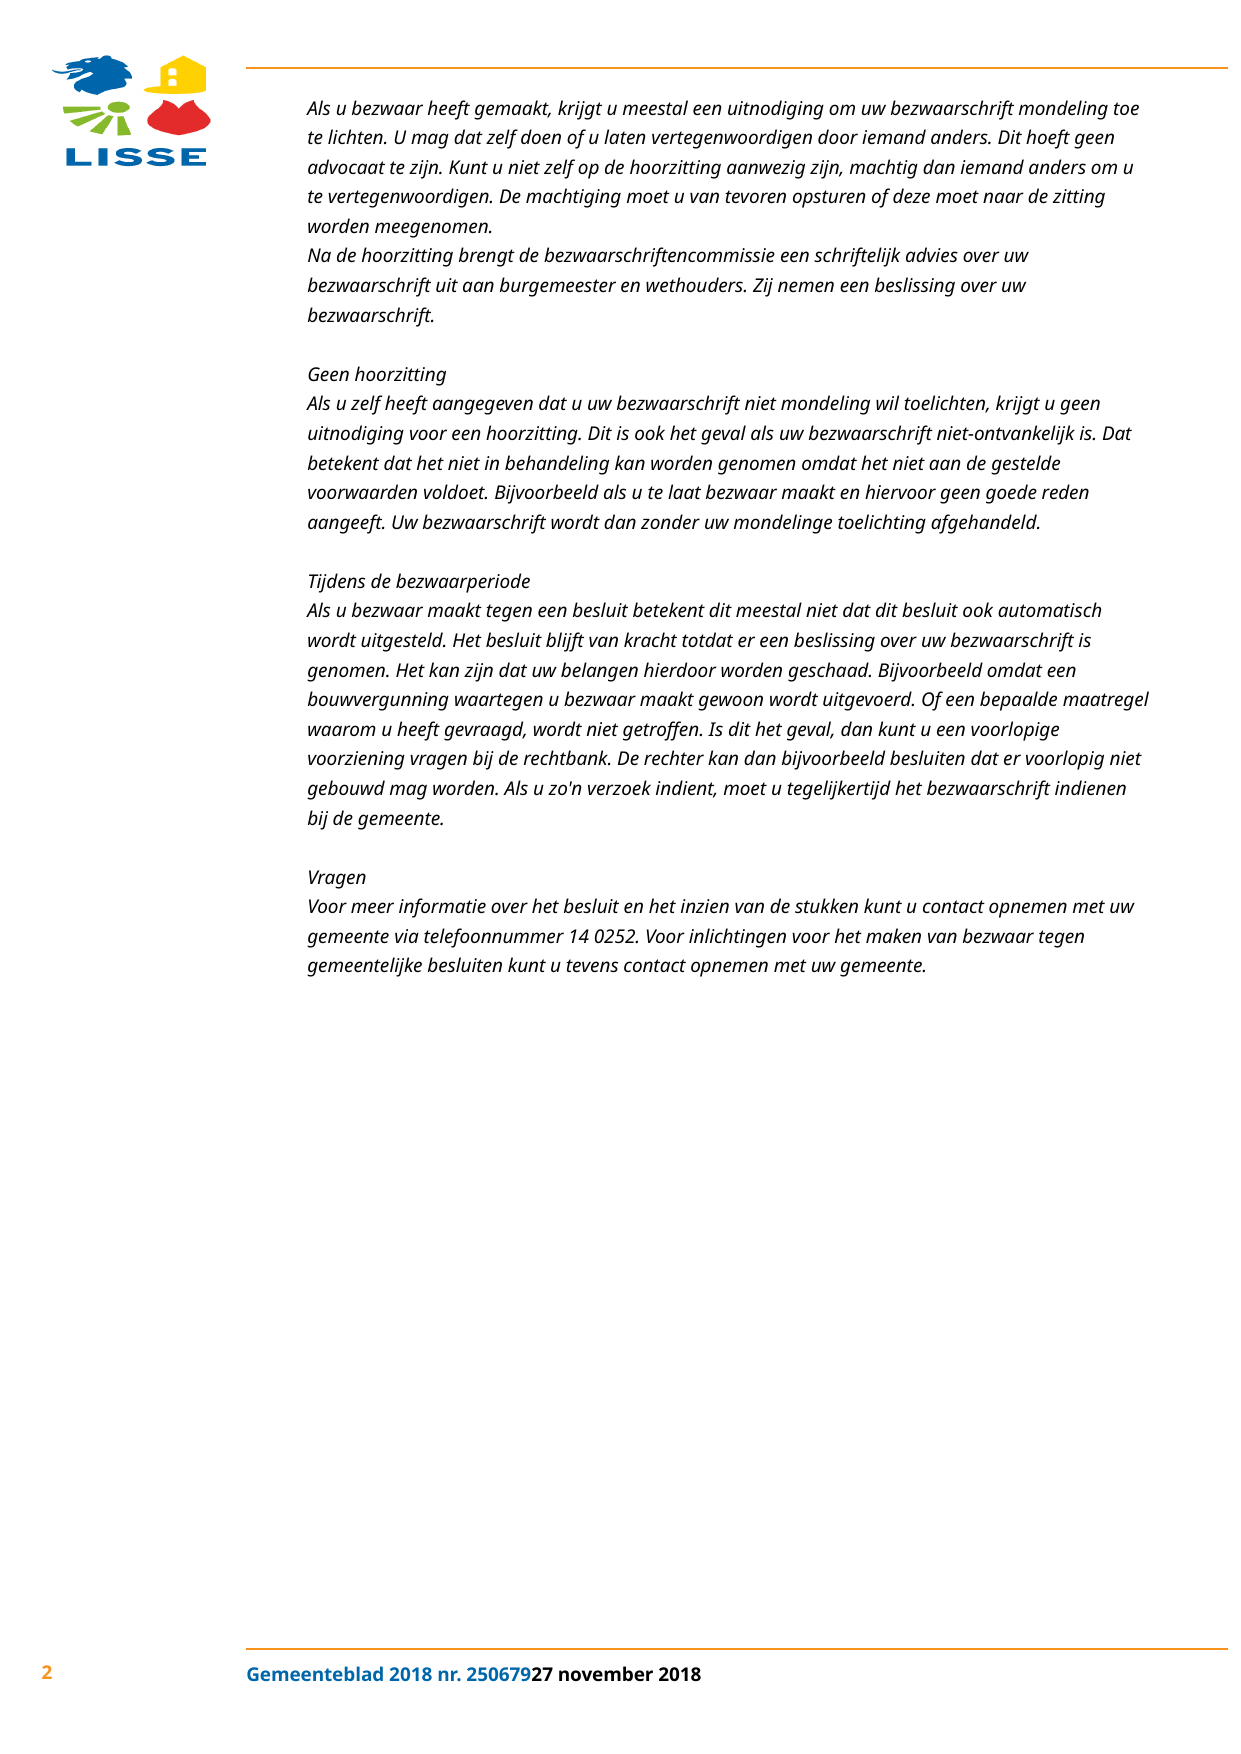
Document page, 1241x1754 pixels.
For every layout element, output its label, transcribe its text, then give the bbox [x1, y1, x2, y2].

list Als u zelf heeft aangegeven dat u uw bezwaarschrift niet mondeling wil toelichten, krijgt u geen uitnodiging voor een hoorzitting. Dit is ook het geval als uw bezwaarschrift niet-ontvankelijk is. Dat betekent dat het niet in behandeling kan worden genomen omdat het niet aan de gestelde voorwaarden voldoet. Bijvoorbeeld als u te laat bezwaar maakt en hiervoor geen goede reden aangeeft. Uw bezwaarschrift wordt dan zonder uw mondelinge toelichting afgehandeld. [248, 391, 1152, 535]
list Vragen [248, 864, 1152, 890]
picture [41, 47, 231, 172]
list Voor meer informatie over het besluit en het inzien van de stukken kunt u contact opnemen met uw gemeente via telefoonnummer 14 0252. Voor inlichtingen voor het maken van bezwaar tegen gemeentelijke besluiten kunt u tevens contact opnemen met uw gemeente. [248, 893, 1152, 978]
list Als u bezwaar maakt tegen een besluit betekent dit meestal niet dat dit besluit ook automatisch wordt uitgesteld. Het besluit blijft van kracht totdat er een beslissing over uw bezwaarschrift is genomen. Het kan zijn dat uw belangen hierdoor worden geschaad. Bijvoorbeeld omdat een bouwvergunning waartegen u bezwaar maakt gewoon wordt uitgevoerd. Of een bepaalde maatregel waarom u heeft gevraagd, wordt niet getroffen. Is dit het geval, dan kunt u een voorlopige voorziening vragen bij de rechtbank. De rechter kan dan bijvoorbeeld besluiten dat er voorlopig niet gebouwd mag worden. Als u zo'n verzoek indient, moet u tegelijkertijd het bezwaarschrift indienen bij de gemeente. [248, 598, 1152, 831]
list Geen hoorzitting [248, 361, 1152, 387]
list Na de hoorzitting brengt de bezwaarschriftencommissie een schriftelijk advies over uw bezwaarschrift uit aan burgemeester en wethouders. Zij nemen een beslissing over uw bezwaarschrift. [248, 243, 1152, 328]
list Tijdens de bezwaarperiode [248, 568, 1152, 594]
list Als u bezwaar heeft gemaakt, krijgt u meestal een uitnodiging om uw bezwaarschrift mondeling toe te lichten. U mag dat zelf doen of u laten vertegenwoordigen door iemand anders. Dit hoeft geen advocaat te zijn. Kunt u niet zelf op de hoorzitting aanwezig zijn, machtig dan iemand anders om u te vertegenwoordigen. De machtiging moet u van tevoren opsturen of deze moet naar de zitting worden meegenomen. [248, 95, 1152, 239]
